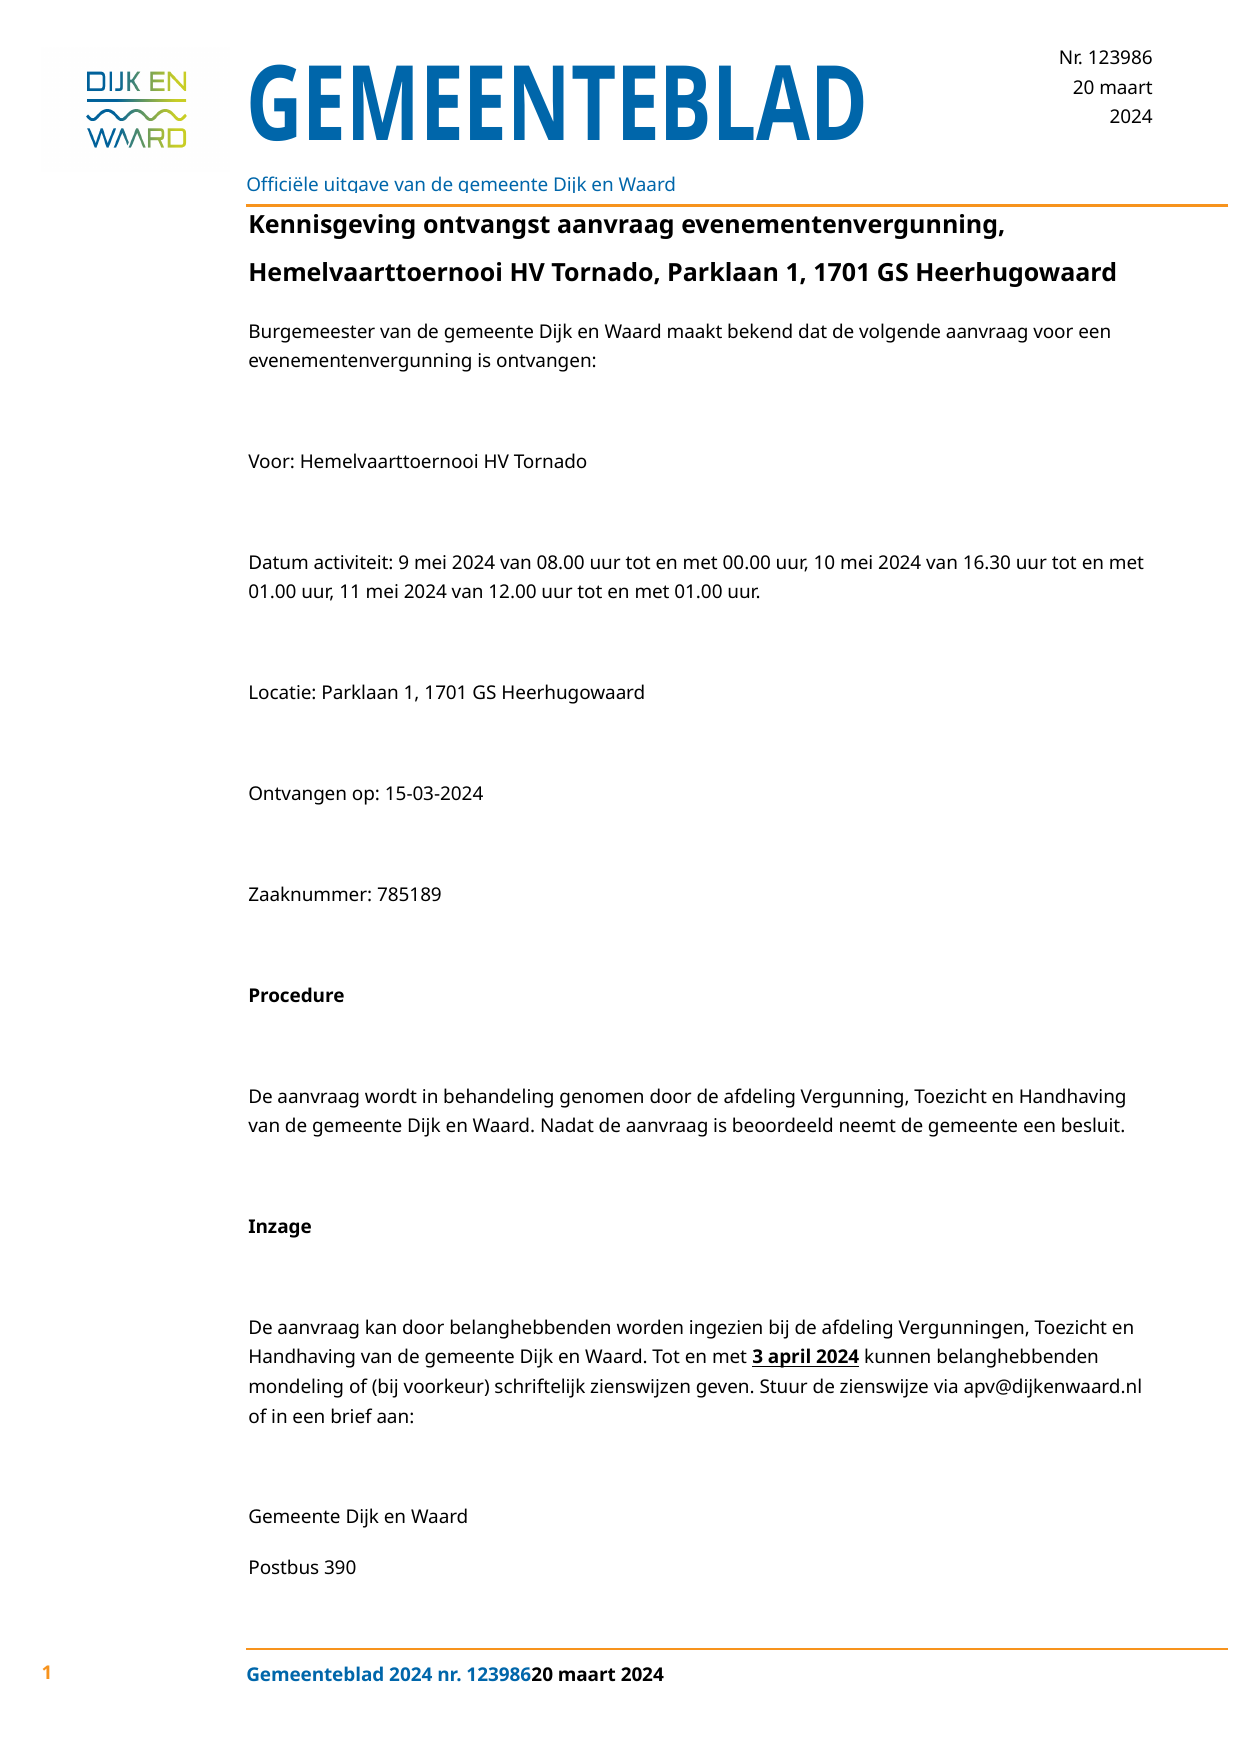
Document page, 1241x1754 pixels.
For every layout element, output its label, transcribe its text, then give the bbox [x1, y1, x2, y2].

text Postbus 390 [248, 1554, 1152, 1580]
text Locatie: Parklaan 1, 1701 GS Heerhugowaard [248, 679, 1152, 705]
text Procedure [248, 982, 1152, 1008]
text Kennisgeving ontvangst aanvraag evenementenvergunning, Hemelvaarttoernooi HV Tornado, Parklaan 1, 1701 GS Heerhugowaard [248, 207, 1152, 288]
text De aanvraag wordt in behandeling genomen door de afdeling Vergunning, Toezicht en Handhaving van de gemeente Dijk en Waard. Nadat de aanvraag is beoordeeld neemt de gemeente een besluit. [248, 1083, 1152, 1138]
picture [41, 47, 231, 172]
text Inzage [248, 1213, 1152, 1239]
text Ontvangen op: 15-03-2024 [248, 780, 1152, 806]
text Gemeente Dijk en Waard [248, 1504, 1152, 1529]
text Burgemeester van de gemeente Dijk en Waard maakt bekend dat de volgende aanvraag voor een evenementenvergunning is ontvangen: [248, 318, 1152, 373]
text Voor: Hemelvaarttoernooi HV Tornado [248, 448, 1152, 474]
text Datum activiteit: 9 mei 2024 van 08.00 uur tot en met 00.00 uur, 10 mei 2024 van 16.30 uur tot en met 01.00 uur, 11 mei 2024 van 12.00 uur tot en met 01.00 uur. [248, 549, 1152, 604]
text De aanvraag kan door belanghebbenden worden ingezien bij de afdeling Vergunningen, Toezicht en Handhaving van de gemeente Dijk en Waard. Tot en met 3 april 2024 kunnen belanghebbenden mondeling of (bij voorkeur) schriftelijk zienswijzen geven. Stuur de zienswijze via apv@dijkenwaard.nl of in een brief aan: [248, 1314, 1152, 1429]
text Zaaknummer: 785189 [248, 881, 1152, 907]
